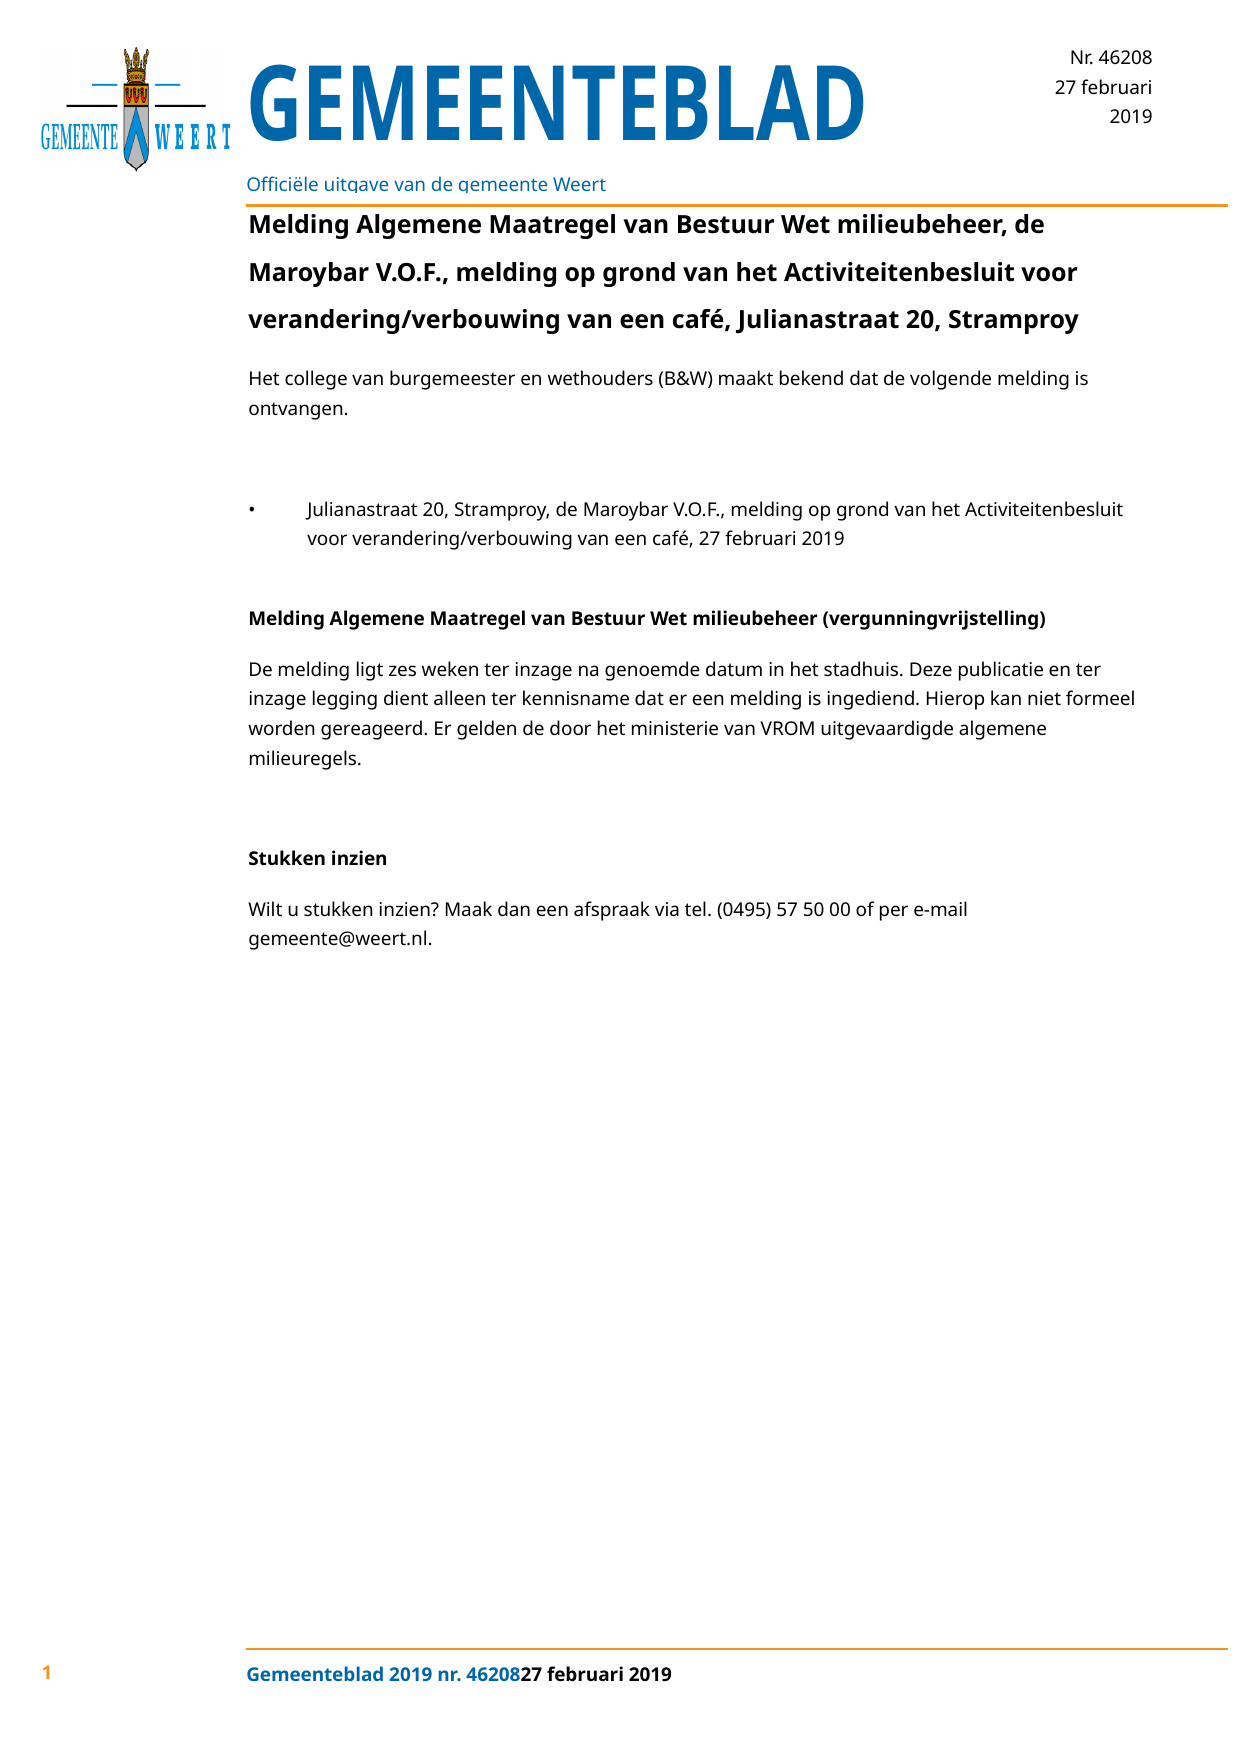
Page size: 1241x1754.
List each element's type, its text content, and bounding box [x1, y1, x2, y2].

text De melding ligt zes weken ter inzage na genoemde datum in het stadhuis. Deze publicatie en ter inzage legging dient alleen ter kennisname dat er een melding is ingediend. Hierop kan niet formeel worden gereageerd. Er gelden de door het ministerie van VROM uitgevaardigde algemene milieuregels. [248, 656, 1152, 770]
text Het college van burgemeester en wethouders (B&W) maakt bekend dat de volgende melding is ontvangen. [248, 366, 1152, 421]
text Melding Algemene Maatregel van Bestuur Wet milieubeheer (vergunningvrijstelling) [248, 606, 1152, 631]
text Melding Algemene Maatregel van Bestuur Wet milieubeheer, de Maroybar V.O.F., melding op grond van het Activiteitenbesluit voor verandering/verbouwing van een café, Julianastraat 20, Stramproy [248, 207, 1152, 336]
text Stukken inzien [248, 846, 1152, 871]
picture [41, 47, 231, 172]
list Julianastraat 20, Stramproy, de Maroybar V.O.F., melding op grond van het Activiteitenbesluit voor verandering/verbouwing van een café, 27 februari 2019 [248, 496, 1152, 551]
text Wilt u stukken inzien? Maak dan een afspraak via tel. (0495) 57 50 00 of per e-mail gemeente@weert.nl. [248, 896, 1152, 951]
